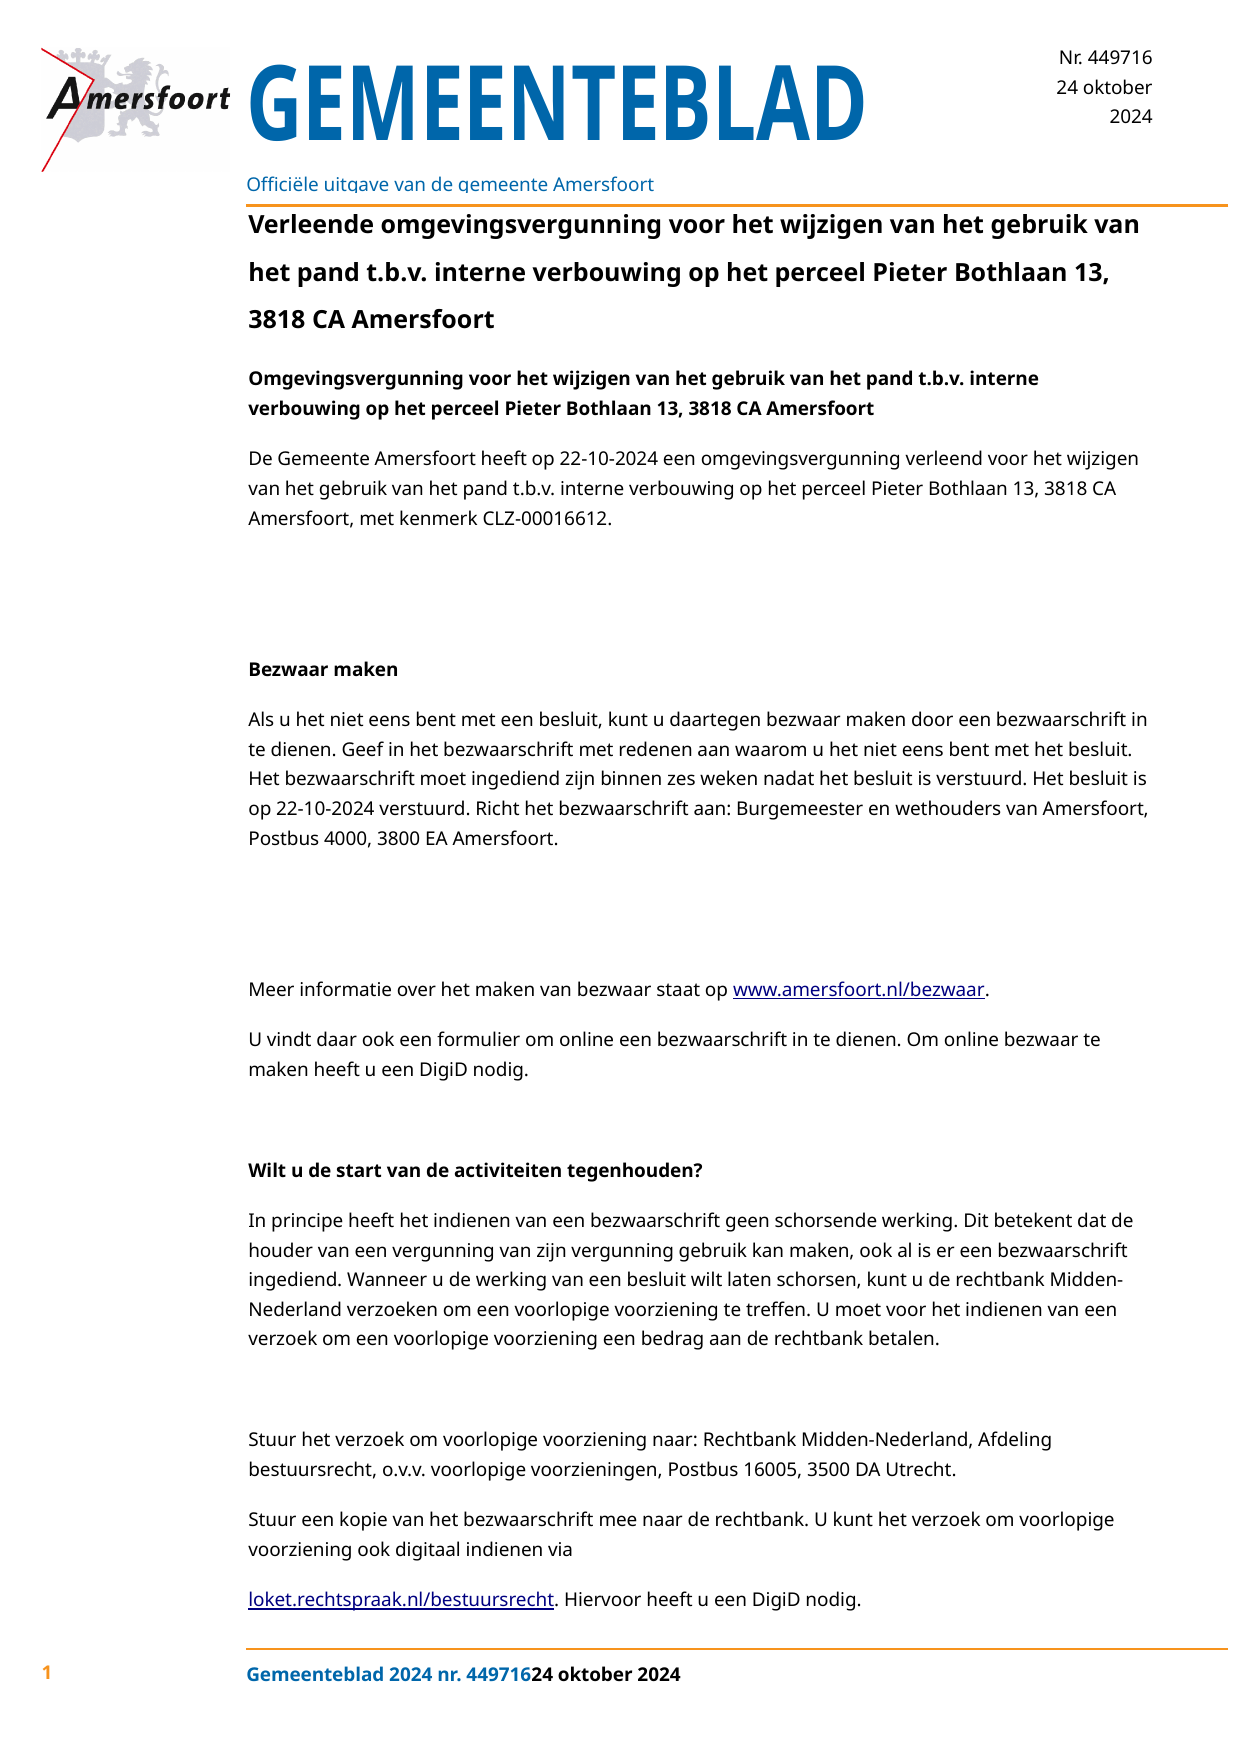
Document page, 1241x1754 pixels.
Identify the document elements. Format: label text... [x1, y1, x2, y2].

text U vindt daar ook een formulier om online een bezwaarschrift in te dienen. Om online bezwaar te maken heeft u een DigiD nodig. [248, 1026, 1152, 1082]
text Wilt u de start van de activiteiten tegenhouden? [248, 1157, 1152, 1182]
text loket.rechtspraak.nl/bestuursrecht. Hiervoor heeft u een DigiD nodig. [248, 1586, 1152, 1612]
text Stuur het verzoek om voorlopige voorziening naar: Rechtbank Midden-Nederland, Afdeling bestuursrecht, o.v.v. voorlopige voorzieningen, Postbus 16005, 3500 DA Utrecht. [248, 1426, 1152, 1482]
text De Gemeente Amersfoort heeft op 22-10-2024 een omgevingsvergunning verleend voor het wijzigen van het gebruik van het pand t.b.v. interne verbouwing op het perceel Pieter Bothlaan 13, 3818 CA Amersfoort, met kenmerk CLZ-00016612. [248, 446, 1152, 530]
picture [41, 47, 231, 172]
text Als u het niet eens bent met een besluit, kunt u daartegen bezwaar maken door een bezwaarschrift in te dienen. Geef in het bezwaarschrift met redenen aan waarom u het niet eens bent met het besluit. Het bezwaarschrift moet ingediend zijn binnen zes weken nadat het besluit is verstuurd. Het besluit is op 22-10-2024 verstuurd. Richt het bezwaarschrift aan: Burgemeester en wethouders van Amersfoort, Postbus 4000, 3800 EA Amersfoort. [248, 706, 1152, 850]
text Bezwaar maken [248, 656, 1152, 682]
text Omgevingsvergunning voor het wijzigen van het gebruik van het pand t.b.v. interne verbouwing op het perceel Pieter Bothlaan 13, 3818 CA Amersfoort [248, 366, 1152, 421]
text In principe heeft het indienen van een bezwaarschrift geen schorsende werking. Dit betekent dat de houder van een vergunning van zijn vergunning gebruik kan maken, ook al is er een bezwaarschrift ingediend. Wanneer u de werking van een besluit wilt laten schorsen, kunt u de rechtbank Midden-Nederland verzoeken om een voorlopige voorziening te treffen. U moet voor het indienen van een verzoek om een voorlopige voorziening een bedrag aan de rechtbank betalen. [248, 1207, 1152, 1351]
text Verleende omgevingsvergunning voor het wijzigen van het gebruik van het pand t.b.v. interne verbouwing op het perceel Pieter Bothlaan 13, 3818 CA Amersfoort [248, 207, 1152, 336]
text Meer informatie over het maken van bezwaar staat op www.amersfoort.nl/bezwaar. [248, 976, 1152, 1002]
text Stuur een kopie van het bezwaarschrift mee naar de rechtbank. U kunt het verzoek om voorlopige voorziening ook digitaal indienen via [248, 1506, 1152, 1562]
